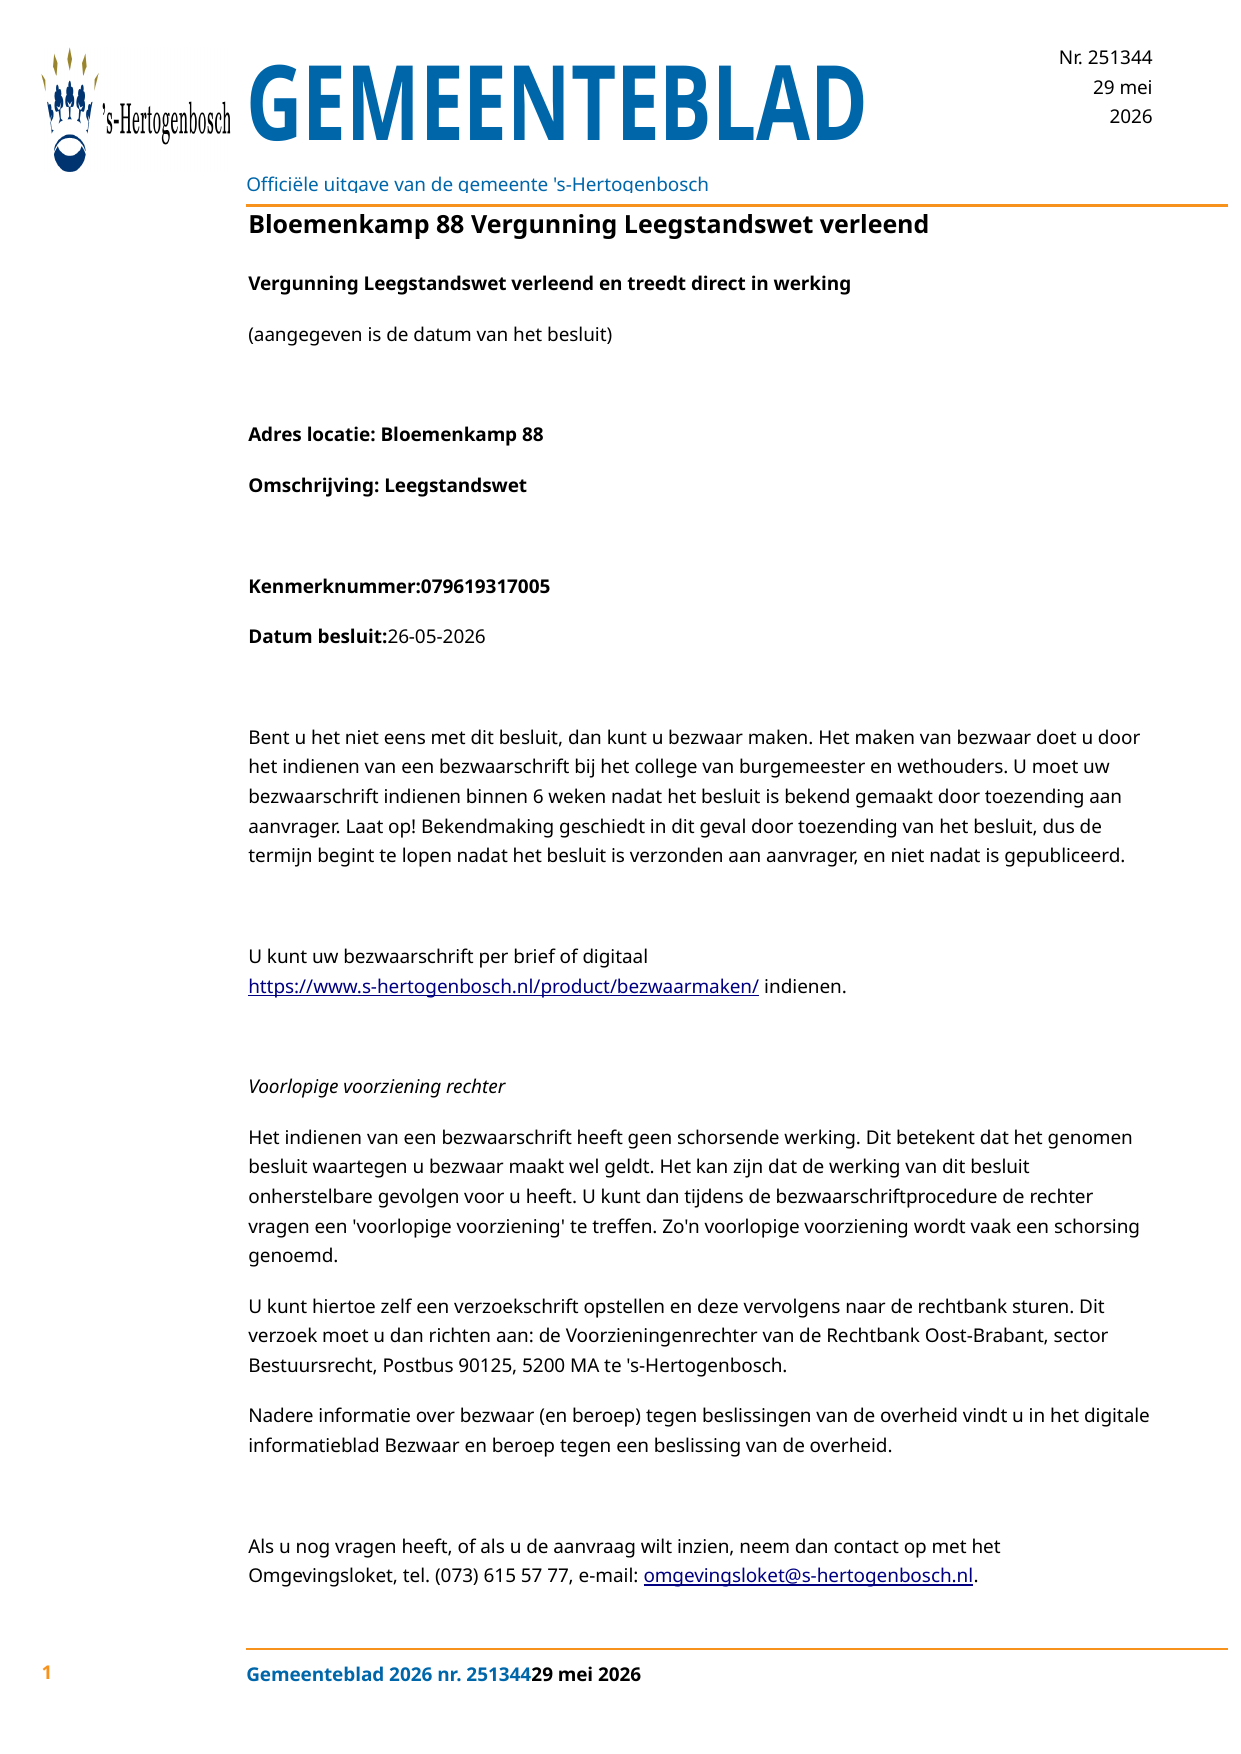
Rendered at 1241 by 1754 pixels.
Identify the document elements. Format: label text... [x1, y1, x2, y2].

text Nadere informatie over bezwaar (en beroep) tegen beslissingen van de overheid vindt u in het digitale informatieblad Bezwaar en beroep tegen een beslissing van de overheid. [248, 1402, 1152, 1458]
text Vergunning Leegstandswet verleend en treedt direct in werking [248, 270, 1152, 296]
text Datum besluit:26-05-2026 [248, 623, 1152, 649]
text (aangegeven is de datum van het besluit) [248, 321, 1152, 346]
text Het indienen van een bezwaarschrift heeft geen schorsende werking. Dit betekent dat het genomen besluit waartegen u bezwaar maakt wel geldt. Het kan zijn dat de werking van dit besluit onherstelbare gevolgen voor u heeft. U kunt dan tijdens de bezwaarschriftprocedure de rechter vragen een 'voorlopige voorziening' te treffen. Zo'n voorlopige voorziening wordt vaak een schorsing genoemd. [248, 1124, 1152, 1268]
text Bloemenkamp 88 Vergunning Leegstandswet verleend [248, 207, 1152, 241]
picture [41, 47, 231, 172]
text U kunt hiertoe zelf een verzoekschrift opstellen en deze vervolgens naar de rechtbank sturen. Dit verzoek moet u dan richten aan: de Voorzieningenrechter van de Rechtbank Oost-Brabant, sector Bestuursrecht, Postbus 90125, 5200 MA te 's-Hertogenbosch. [248, 1293, 1152, 1378]
text Kenmerknummer:079619317005 [248, 573, 1152, 598]
text U kunt uw bezwaarschrift per brief of digitaal https://www.s-hertogenbosch.nl/product/bezwaarmaken/ indienen. [248, 943, 1152, 998]
text Als u nog vragen heeft, of als u de aanvraag wilt inzien, neem dan contact op met het Omgevingsloket, tel. (073) 615 57 77, e-mail: omgevingsloket@s-hertogenbosch.nl. [248, 1533, 1152, 1588]
text Omschrijving: Leegstandswet [248, 472, 1152, 498]
text Adres locatie: Bloemenkamp 88 [248, 422, 1152, 447]
text Bent u het niet eens met dit besluit, dan kunt u bezwaar maken. Het maken van bezwaar doet u door het indienen van een bezwaarschrift bij het college van burgemeester en wethouders. U moet uw bezwaarschrift indienen binnen 6 weken nadat het besluit is bekend gemaakt door toezending aan aanvrager. Laat op! Bekendmaking geschiedt in dit geval door toezending van het besluit, dus de termijn begint te lopen nadat het besluit is verzonden aan aanvrager, en niet nadat is gepubliceerd. [248, 724, 1152, 868]
text Voorlopige voorziening rechter [248, 1074, 1152, 1099]
